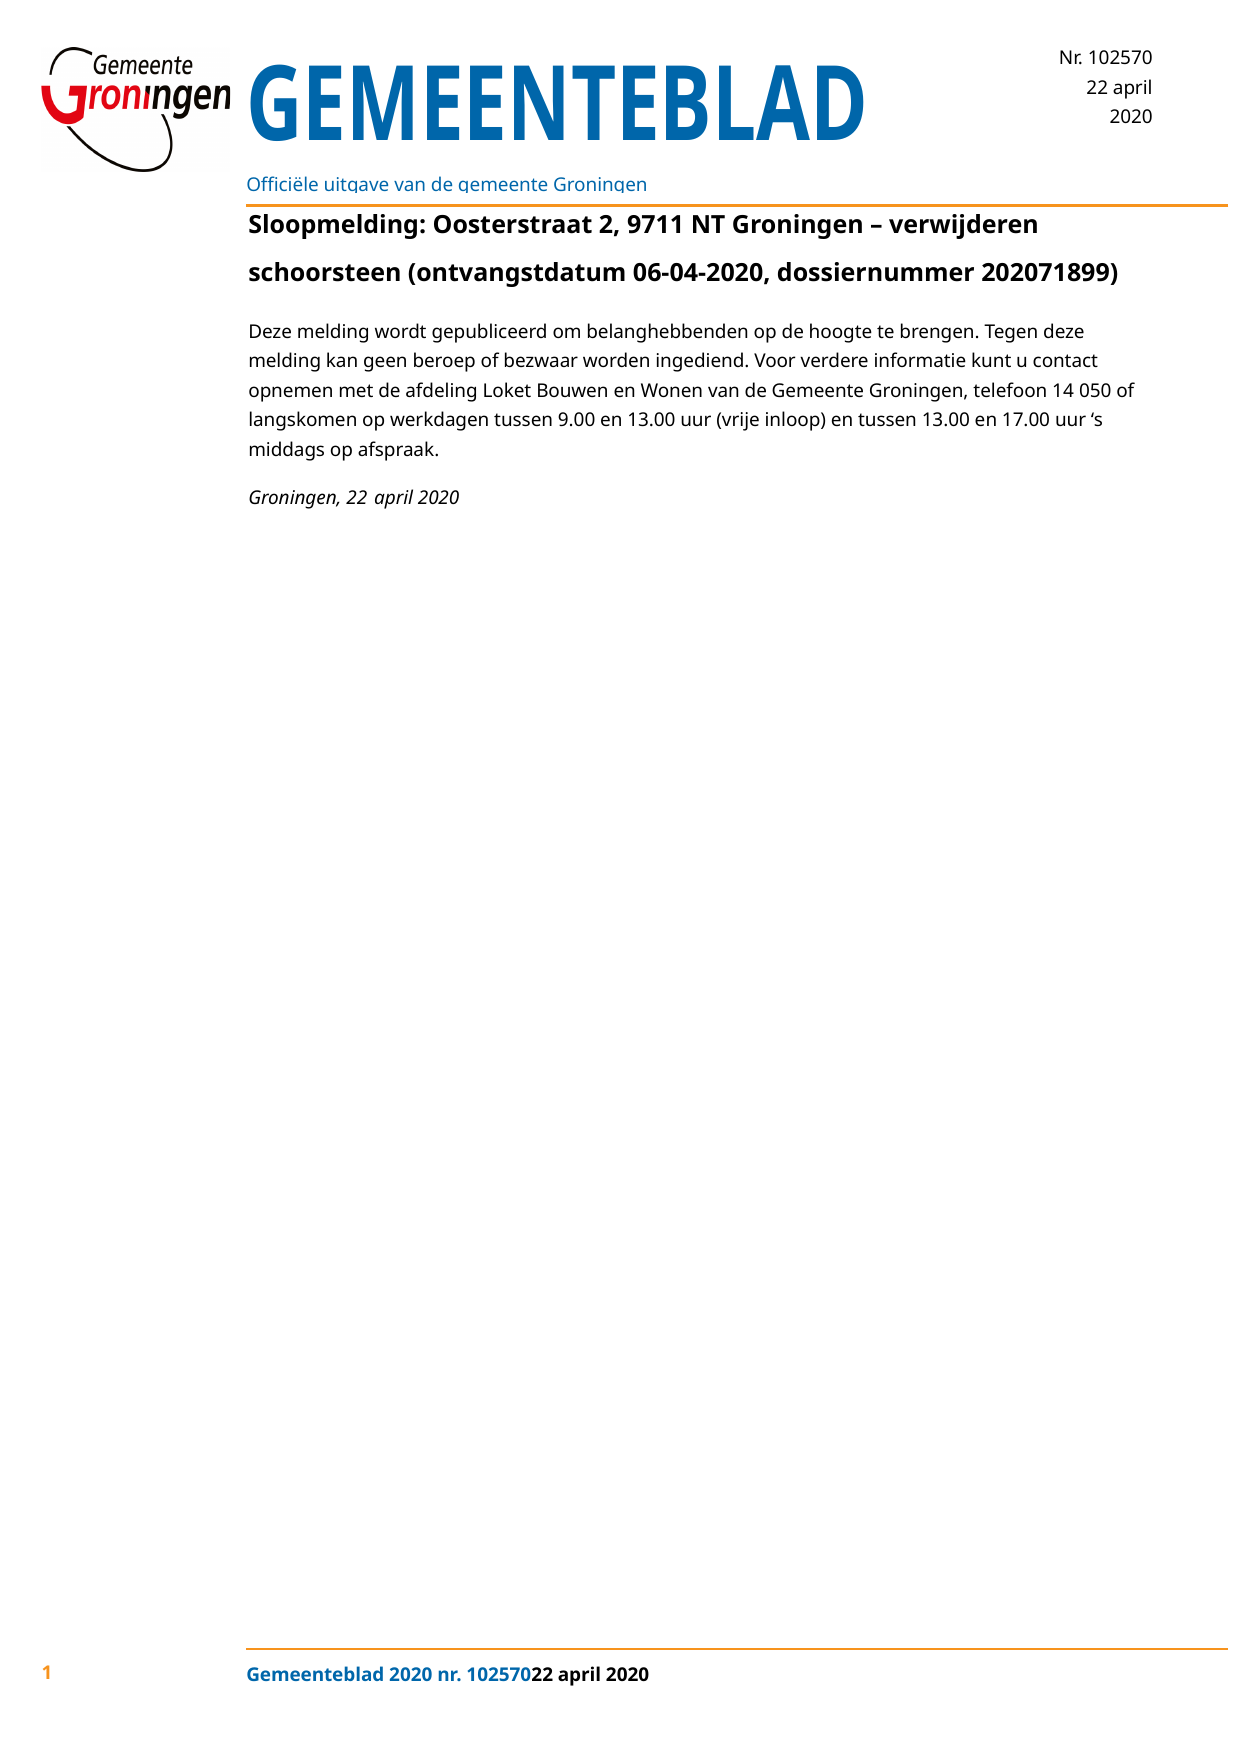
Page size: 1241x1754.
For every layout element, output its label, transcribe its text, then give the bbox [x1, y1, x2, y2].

picture [41, 47, 231, 172]
text Sloopmelding: Oosterstraat 2, 9711 NT Groningen – verwijderen schoorsteen (ontvangstdatum 06-04-2020, dossiernummer 202071899) [248, 207, 1152, 288]
text Groningen, 22 april 2020 [248, 484, 1152, 510]
text Deze melding wordt gepubliceerd om belanghebbenden op de hoogte te brengen. Tegen deze melding kan geen beroep of bezwaar worden ingediend. Voor verdere informatie kunt u contact opnemen met de afdeling Loket Bouwen en Wonen van de Gemeente Groningen, telefoon 14 050 of langskomen op werkdagen tussen 9.00 en 13.00 uur (vrije inloop) en tussen 13.00 en 17.00 uur ‘s middags op afspraak. [248, 318, 1152, 462]
